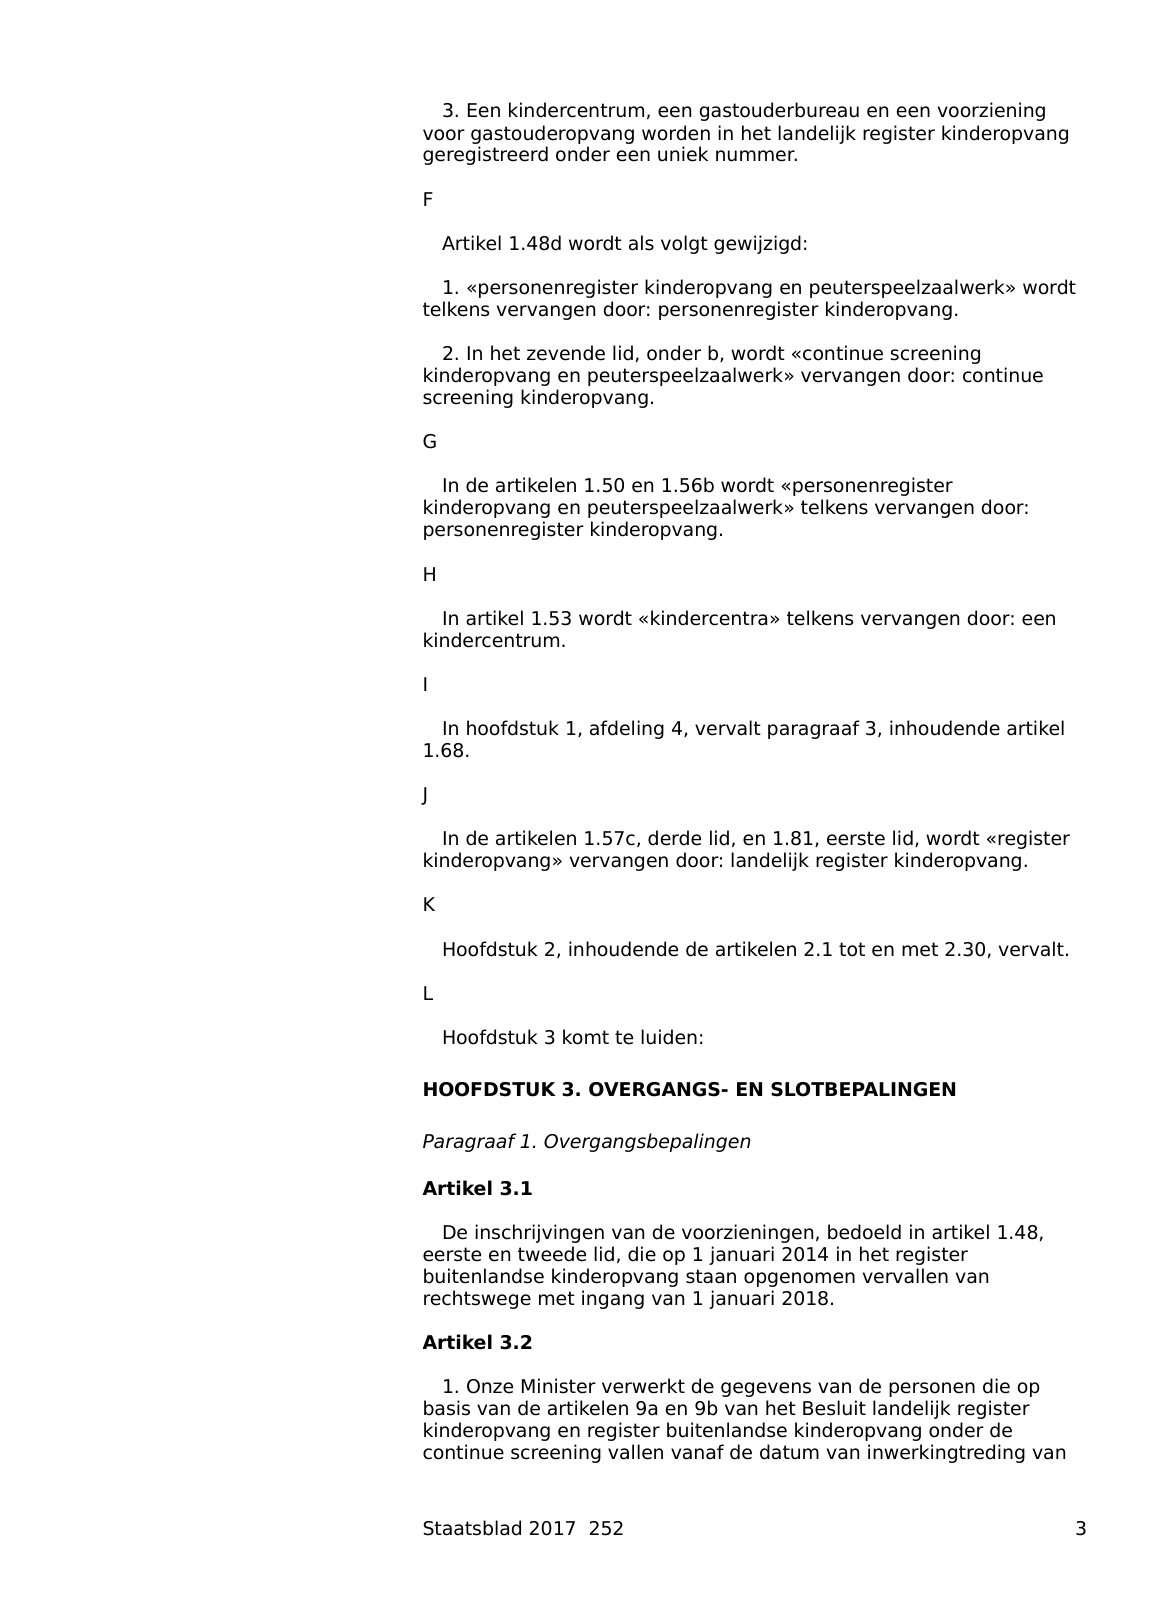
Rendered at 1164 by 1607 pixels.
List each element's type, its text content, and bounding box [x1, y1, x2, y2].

text H [422, 563, 1087, 585]
text 2. In het zevende lid, onder b, wordt «continue screening kinderopvang en peuterspeelzaalwerk» vervangen door: continue screening kinderopvang. [422, 343, 1087, 409]
text F [422, 188, 1087, 211]
text G [422, 431, 1087, 453]
text Artikel 1.48d wordt als volgt gewijzigd: [422, 233, 1087, 255]
text In de artikelen 1.57c, derde lid, en 1.81, eerste lid, wordt «register kinderopvang» vervangen door: landelijk register kinderopvang. [422, 828, 1087, 872]
subtitle Artikel 3.1 [422, 1178, 1087, 1200]
text In de artikelen 1.50 en 1.56b wordt «personenregister kinderopvang en peuterspeelzaalwerk» telkens vervangen door: personenregister kinderopvang. [422, 475, 1087, 541]
subtitle Paragraaf 1. Overgangsbepalingen [422, 1131, 1087, 1153]
text 1. «personenregister kinderopvang en peuterspeelzaalwerk» wordt telkens vervangen door: personenregister kinderopvang. [422, 277, 1087, 321]
text 3. Een kindercentrum, een gastouderbureau en een voorziening voor gastouderopvang worden in het landelijk register kinderopvang geregistreerd onder een uniek nummer. [422, 100, 1087, 166]
text In hoofdstuk 1, afdeling 4, vervalt paragraaf 3, inhoudende artikel 1.68. [422, 718, 1087, 762]
text K [422, 894, 1087, 916]
text 1. Onze Minister verwerkt de gegevens van de personen die op basis van de artikelen 9a en 9b van het Besluit landelijk register kinderopvang en register buitenlandse kinderopvang onder de continue screening vallen vanaf de datum van inwerkingtreding van [422, 1376, 1087, 1464]
text Hoofdstuk 3 komt te luiden: [422, 1027, 1087, 1049]
text De inschrijvingen van de voorzieningen, bedoeld in artikel 1.48, eerste en tweede lid, die op 1 januari 2014 in het register buitenlandse kinderopvang staan opgenomen vervallen van rechtswege met ingang van 1 januari 2018. [422, 1222, 1087, 1310]
subtitle Artikel 3.2 [422, 1332, 1087, 1354]
text J [422, 784, 1087, 806]
subtitle HOOFDSTUK 3. OVERGANGS- EN SLOTBEPALINGEN [422, 1079, 1087, 1101]
text L [422, 983, 1087, 1005]
text I [422, 674, 1087, 696]
text Hoofdstuk 2, inhoudende de artikelen 2.1 tot en met 2.30, vervalt. [422, 938, 1087, 961]
text In artikel 1.53 wordt «kindercentra» telkens vervangen door: een kindercentrum. [422, 608, 1087, 652]
